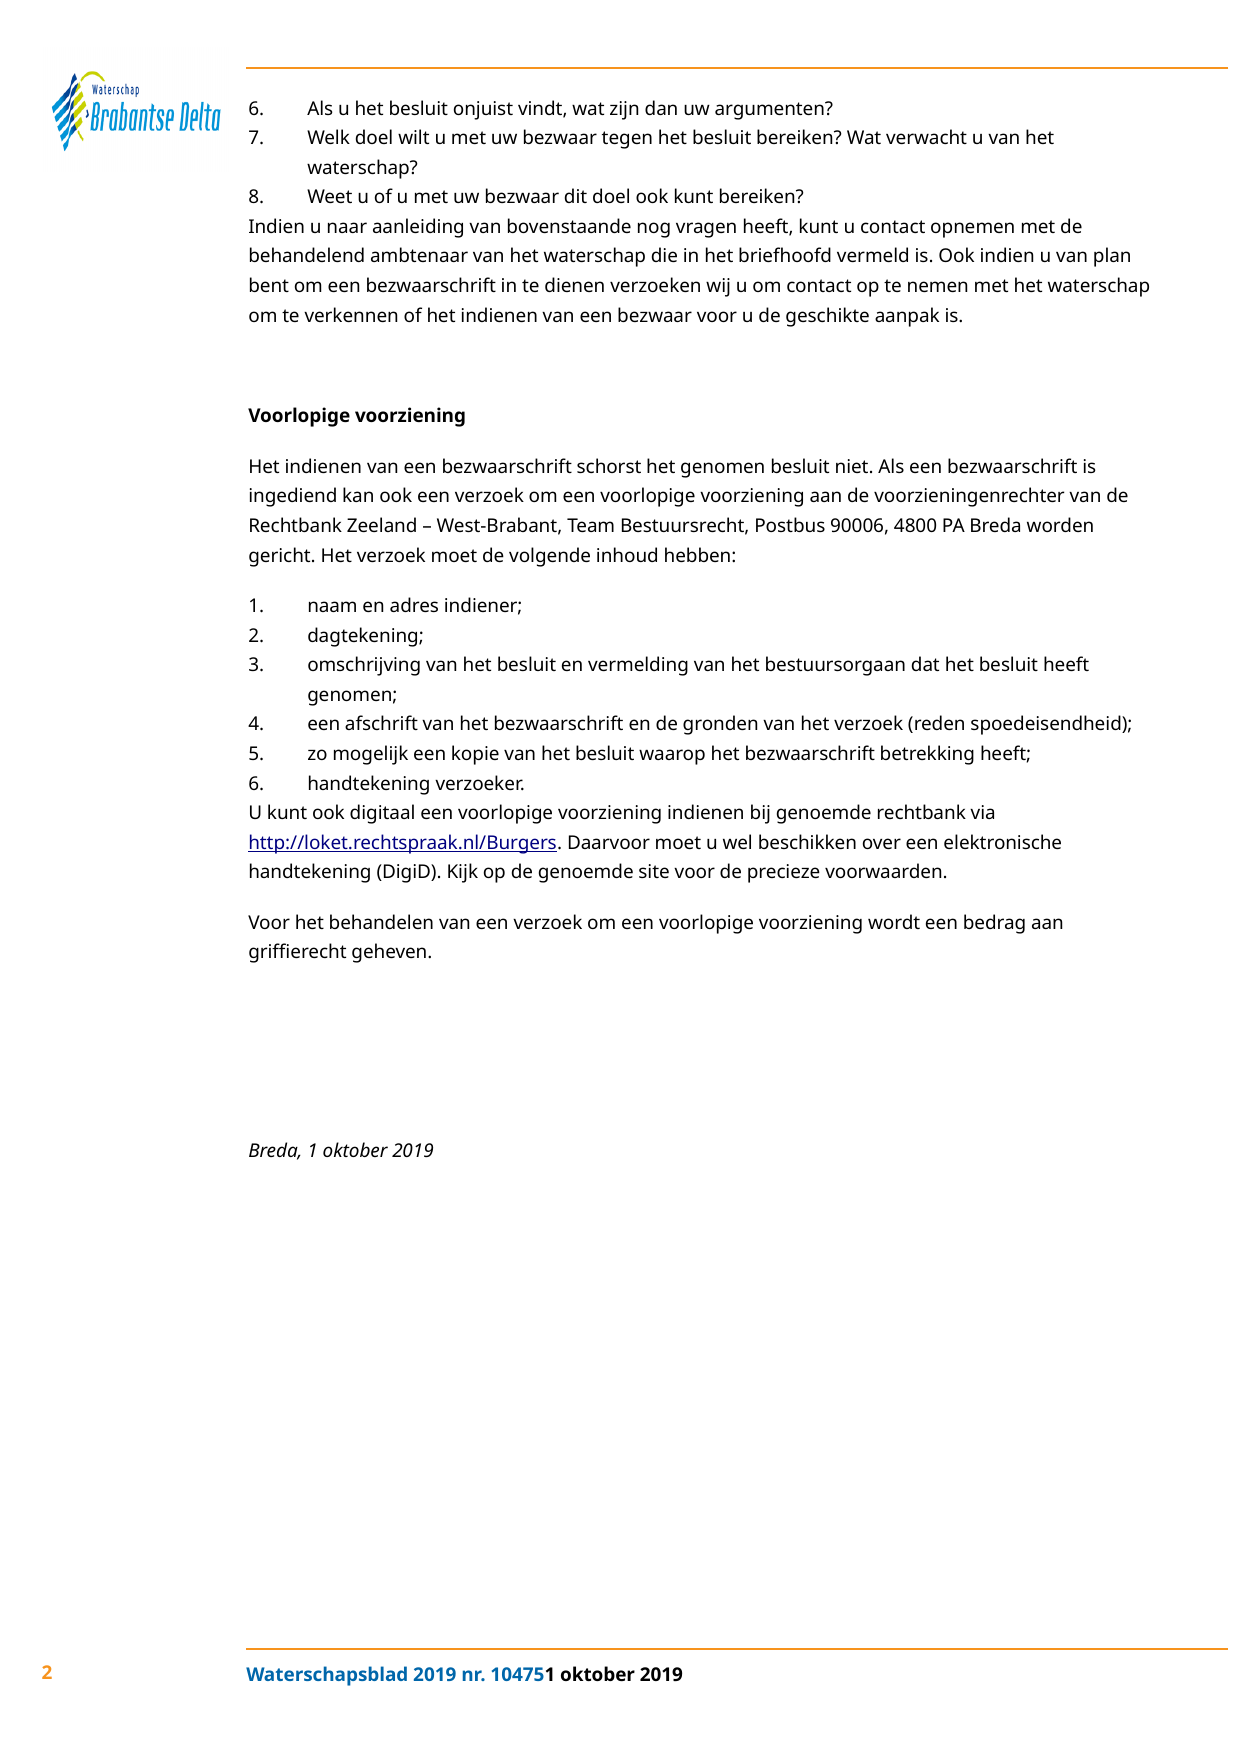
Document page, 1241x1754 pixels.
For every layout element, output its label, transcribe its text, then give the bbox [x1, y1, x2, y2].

list Als u het besluit onjuist vindt, wat zijn dan uw argumenten? [248, 95, 1152, 121]
text Het indienen van een bezwaarschrift schorst het genomen besluit niet. Als een bezwaarschrift is ingediend kan ook een verzoek om een voorlopige voorziening aan de voorzieningenrechter van de Rechtbank Zeeland – West-Brabant, Team Bestuursrecht, Postbus 90006, 4800 PA Breda worden gericht. Het verzoek moet de volgende inhoud hebben: [248, 453, 1152, 568]
list handtekening verzoeker. [248, 770, 1152, 796]
text U kunt ook digitaal een voorlopige voorziening indienen bij genoemde rechtbank via http://loket.rechtspraak.nl/Burgers. Daarvoor moet u wel beschikken over een elektronische handtekening (DigiD). Kijk op de genoemde site voor de precieze voorwaarden. [248, 799, 1152, 884]
picture [41, 47, 231, 172]
text Voor het behandelen van een verzoek om een voorlopige voorziening wordt een bedrag aan griffierecht geheven. [248, 909, 1152, 964]
text Voorlopige voorziening [248, 403, 1152, 428]
list naam en adres indiener; [248, 592, 1152, 618]
list zo mogelijk een kopie van het besluit waarop het bezwaarschrift betrekking heeft; [248, 740, 1152, 766]
list Weet u of u met uw bezwaar dit doel ook kunt bereiken? [248, 183, 1152, 209]
list dagtekening; [248, 622, 1152, 648]
list een afschrift van het bezwaarschrift en de gronden van het verzoek (reden spoedeisendheid); [248, 711, 1152, 736]
text Indien u naar aanleiding van bovenstaande nog vragen heeft, kunt u contact opnemen met de behandelend ambtenaar van het waterschap die in het briefhoofd vermeld is. Ook indien u van plan bent om een bezwaarschrift in te dienen verzoeken wij u om contact op te nemen met het waterschap om te verkennen of het indienen van een bezwaar voor u de geschikte aanpak is. [248, 213, 1152, 328]
list Welk doel wilt u met uw bezwaar tegen het besluit bereiken? Wat verwacht u van het waterschap? [248, 124, 1152, 180]
text Breda, 1 oktober 2019 [248, 1138, 1152, 1163]
list omschrijving van het besluit en vermelding van het bestuursorgaan dat het besluit heeft genomen; [248, 651, 1152, 707]
